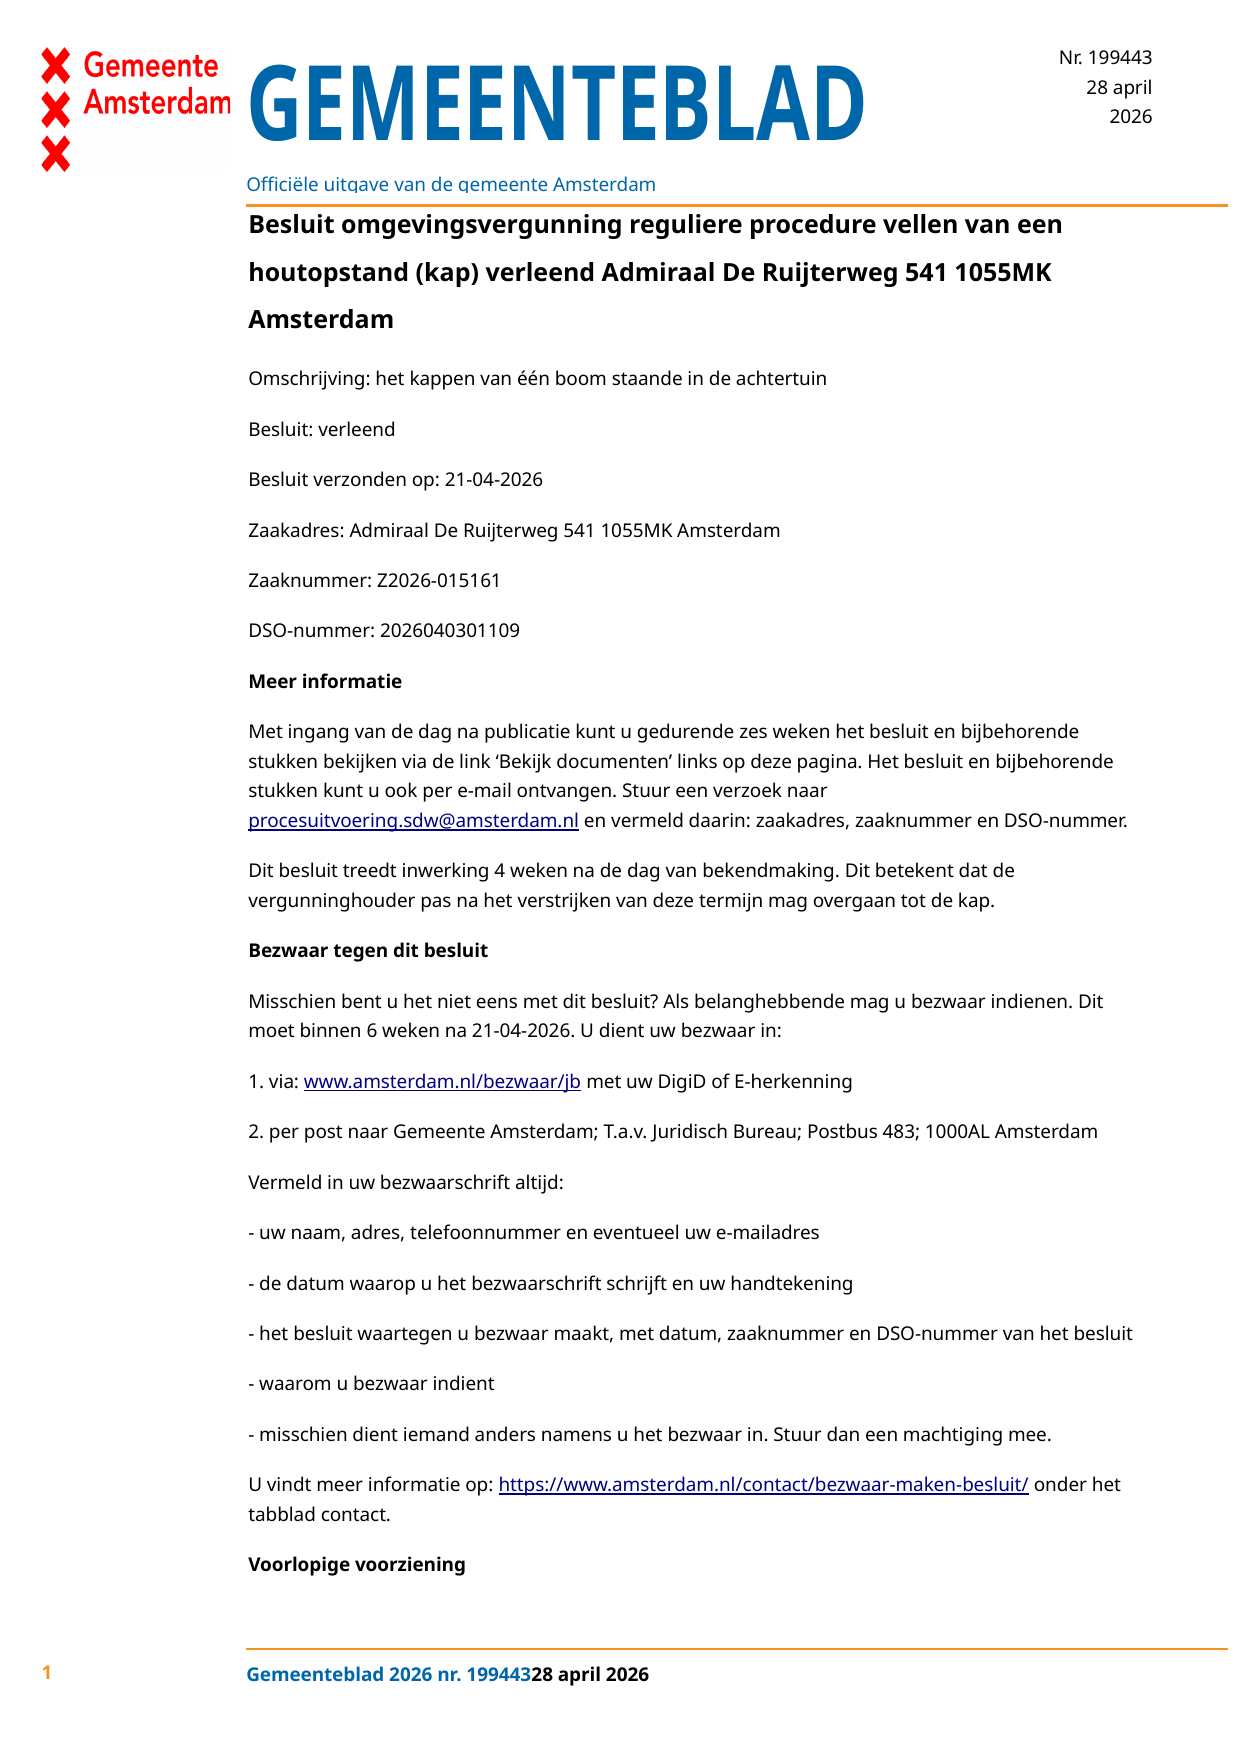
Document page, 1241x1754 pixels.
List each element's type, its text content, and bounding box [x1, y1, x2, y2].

text Voorlopige voorziening [248, 1551, 1152, 1577]
text Bezwaar tegen dit besluit [248, 938, 1152, 963]
text Zaaknummer: Z2026-015161 [248, 567, 1152, 593]
text Besluit omgevingsvergunning reguliere procedure vellen van een houtopstand (kap) verleend Admiraal De Ruijterweg 541 1055MK Amsterdam [248, 207, 1152, 336]
text Dit besluit treedt inwerking 4 weken na de dag van bekendmaking. Dit betekent dat de vergunninghouder pas na het verstrijken van deze termijn mag overgaan tot de kap. [248, 858, 1152, 913]
text - de datum waarop u het bezwaarschrift schrijft en uw handtekening [248, 1270, 1152, 1295]
text Zaakadres: Admiraal De Ruijterweg 541 1055MK Amsterdam [248, 517, 1152, 542]
text Besluit: verleend [248, 416, 1152, 442]
text - het besluit waartegen u bezwaar maakt, met datum, zaaknummer en DSO-nummer van het besluit [248, 1320, 1152, 1346]
text Meer informatie [248, 668, 1152, 694]
text Misschien bent u het niet eens met dit besluit? Als belanghebbende mag u bezwaar indienen. Dit moet binnen 6 weken na 21-04-2026. U dient uw bezwaar in: [248, 988, 1152, 1043]
text Omschrijving: het kappen van één boom staande in de achtertuin [248, 366, 1152, 391]
text Besluit verzonden op: 21-04-2026 [248, 466, 1152, 492]
text 1. via: www.amsterdam.nl/bezwaar/jb met uw DigiD of E-herkenning [248, 1068, 1152, 1094]
text - uw naam, adres, telefoonnummer en eventueel uw e-mailadres [248, 1219, 1152, 1245]
text Met ingang van de dag na publicatie kunt u gedurende zes weken het besluit en bijbehorende stukken bekijken via de link ‘Bekijk documenten’ links op deze pagina. Het besluit en bijbehorende stukken kunt u ook per e-mail ontvangen. Stuur een verzoek naar procesuitvoering.sdw@amsterdam.nl en vermeld daarin: zaakadres, zaaknummer en DSO-nummer. [248, 718, 1152, 833]
text 2. per post naar Gemeente Amsterdam; T.a.v. Juridisch Bureau; Postbus 483; 1000AL Amsterdam [248, 1118, 1152, 1144]
text DSO-nummer: 2026040301109 [248, 618, 1152, 643]
text - waarom u bezwaar indient [248, 1371, 1152, 1396]
text Vermeld in uw bezwaarschrift altijd: [248, 1169, 1152, 1194]
picture [41, 47, 231, 172]
text - misschien dient iemand anders namens u het bezwaar in. Stuur dan een machtiging mee. [248, 1421, 1152, 1447]
text U vindt meer informatie op: https://www.amsterdam.nl/contact/bezwaar-maken-besluit/ onder het tabblad contact. [248, 1471, 1152, 1527]
